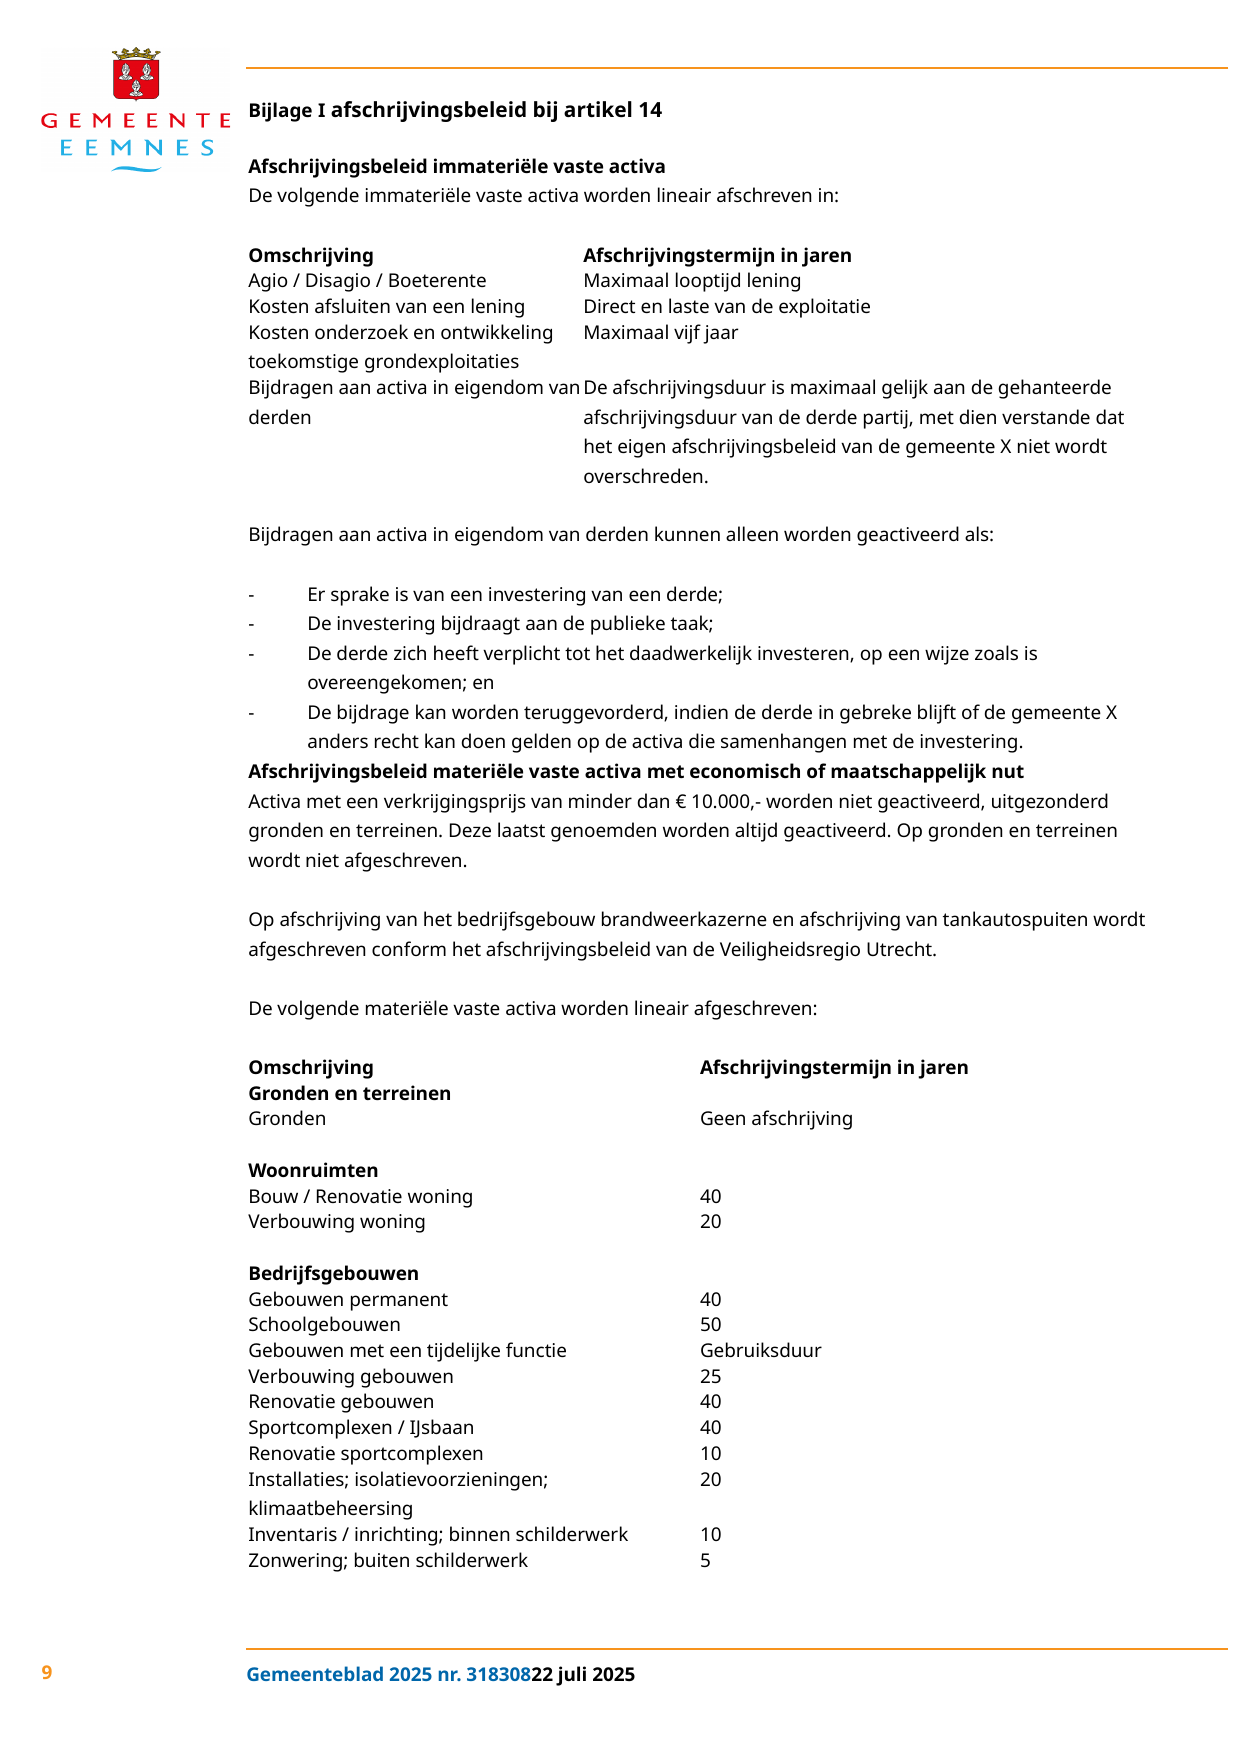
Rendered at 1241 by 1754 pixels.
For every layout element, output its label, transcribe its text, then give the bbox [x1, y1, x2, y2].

text Bijlage I afschrijvingsbeleid bij artikel 14 [248, 95, 1152, 123]
table_cell Gronden en terreinen [248, 1080, 1152, 1106]
table_cell Kosten onderzoek en ontwikkeling toekomstige grondexploitaties [248, 319, 583, 374]
table_cell [248, 1131, 700, 1157]
table_cell [700, 1573, 1152, 1598]
table_cell Renovatie gebouwen [248, 1389, 700, 1414]
list De bijdrage kan worden teruggevorderd, indien de derde in gebreke blijft of de gemeente X anders recht kan doen gelden op de activa die samenhangen met de investering. [248, 699, 1152, 754]
table_cell Gebouwen permanent [248, 1286, 700, 1311]
table_cell Woonruimten [248, 1157, 1152, 1183]
text Afschrijvingsbeleid materiële vaste activa met economisch of maatschappelijk nut [248, 758, 1152, 784]
picture [41, 47, 231, 172]
table_cell Bijdragen aan activa in eigendom van derden [248, 374, 583, 489]
table_cell Inventaris / inrichting; binnen schilderwerk [248, 1521, 700, 1547]
text Op afschrijving van het bedrijfsgebouw brandweerkazerne en afschrijving van tankautospuiten wordt afgeschreven conform het afschrijvingsbeleid van de Veiligheidsregio Utrecht. [248, 906, 1152, 961]
table_header Omschrijving [248, 1054, 700, 1080]
table_cell [700, 1234, 1152, 1260]
table_cell 10 [700, 1440, 1152, 1466]
table_header Omschrijving [248, 242, 583, 267]
table_cell Kosten afsluiten van een lening [248, 293, 583, 319]
text De volgende materiële vaste activa worden lineair afgeschreven: [248, 995, 1152, 1021]
table_header Afschrijvingstermijn in jaren [700, 1054, 1152, 1080]
table_cell 40 [700, 1183, 1152, 1208]
table_cell Installaties; isolatievoorzieningen; klimaatbeheersing [248, 1466, 700, 1521]
table_cell De afschrijvingsduur is maximaal gelijk aan de gehanteerde afschrijvingsduur van de derde partij, met dien verstande dat het eigen afschrijvingsbeleid van de gemeente X niet wordt overschreden. [583, 374, 1152, 489]
table_cell 10 [700, 1521, 1152, 1547]
table_cell Maximaal looptijd lening [583, 268, 1152, 293]
text Bijdragen aan activa in eigendom van derden kunnen alleen worden geactiveerd als: [248, 522, 1152, 547]
table_cell 20 [700, 1466, 1152, 1521]
table_cell Direct en laste van de exploitatie [583, 293, 1152, 319]
table_cell Schoolgebouwen [248, 1311, 700, 1337]
table_cell Bouw / Renovatie woning [248, 1183, 700, 1208]
table_cell [700, 1131, 1152, 1157]
list De investering bijdraagt aan de publieke taak; [248, 610, 1152, 636]
table_cell Verbouwing gebouwen [248, 1363, 700, 1389]
table_cell Sportcomplexen / IJsbaan [248, 1414, 700, 1440]
table_cell Geen afschrijving [700, 1106, 1152, 1131]
table_cell 5 [700, 1547, 1152, 1573]
table_cell Zonwering; buiten schilderwerk [248, 1547, 700, 1573]
table_cell 20 [700, 1209, 1152, 1234]
table_header Afschrijvingstermijn in jaren [583, 242, 1152, 267]
table_cell Bedrijfsgebouwen [248, 1260, 1152, 1286]
table_cell Maximaal vijf jaar [583, 319, 1152, 374]
text Activa met een verkrijgingsprijs van minder dan € 10.000,- worden niet geactiveerd, uitgezonderd gronden en terreinen. Deze laatst genoemden worden altijd geactiveerd. Op gronden en terreinen wordt niet afgeschreven. [248, 788, 1152, 873]
table_cell Gebouwen met een tijdelijke functie [248, 1337, 700, 1363]
table_cell Verbouwing woning [248, 1209, 700, 1234]
list De derde zich heeft verplicht tot het daadwerkelijk investeren, op een wijze zoals is overeengekomen; en [248, 640, 1152, 695]
table_cell Renovatie sportcomplexen [248, 1440, 700, 1466]
text Afschrijvingsbeleid immateriële vaste activa [248, 153, 1152, 179]
table_cell Gebruiksduur [700, 1337, 1152, 1363]
table_cell 50 [700, 1311, 1152, 1337]
table_cell Gronden [248, 1106, 700, 1131]
table_cell 40 [700, 1286, 1152, 1311]
table_cell [248, 1573, 700, 1598]
table_cell 40 [700, 1414, 1152, 1440]
table_cell 40 [700, 1389, 1152, 1414]
text De volgende immateriële vaste activa worden lineair afschreven in: [248, 182, 1152, 208]
table_cell [248, 1234, 700, 1260]
list Er sprake is van een investering van een derde; [248, 581, 1152, 606]
table_cell 25 [700, 1363, 1152, 1389]
table_cell Agio / Disagio / Boeterente [248, 268, 583, 293]
